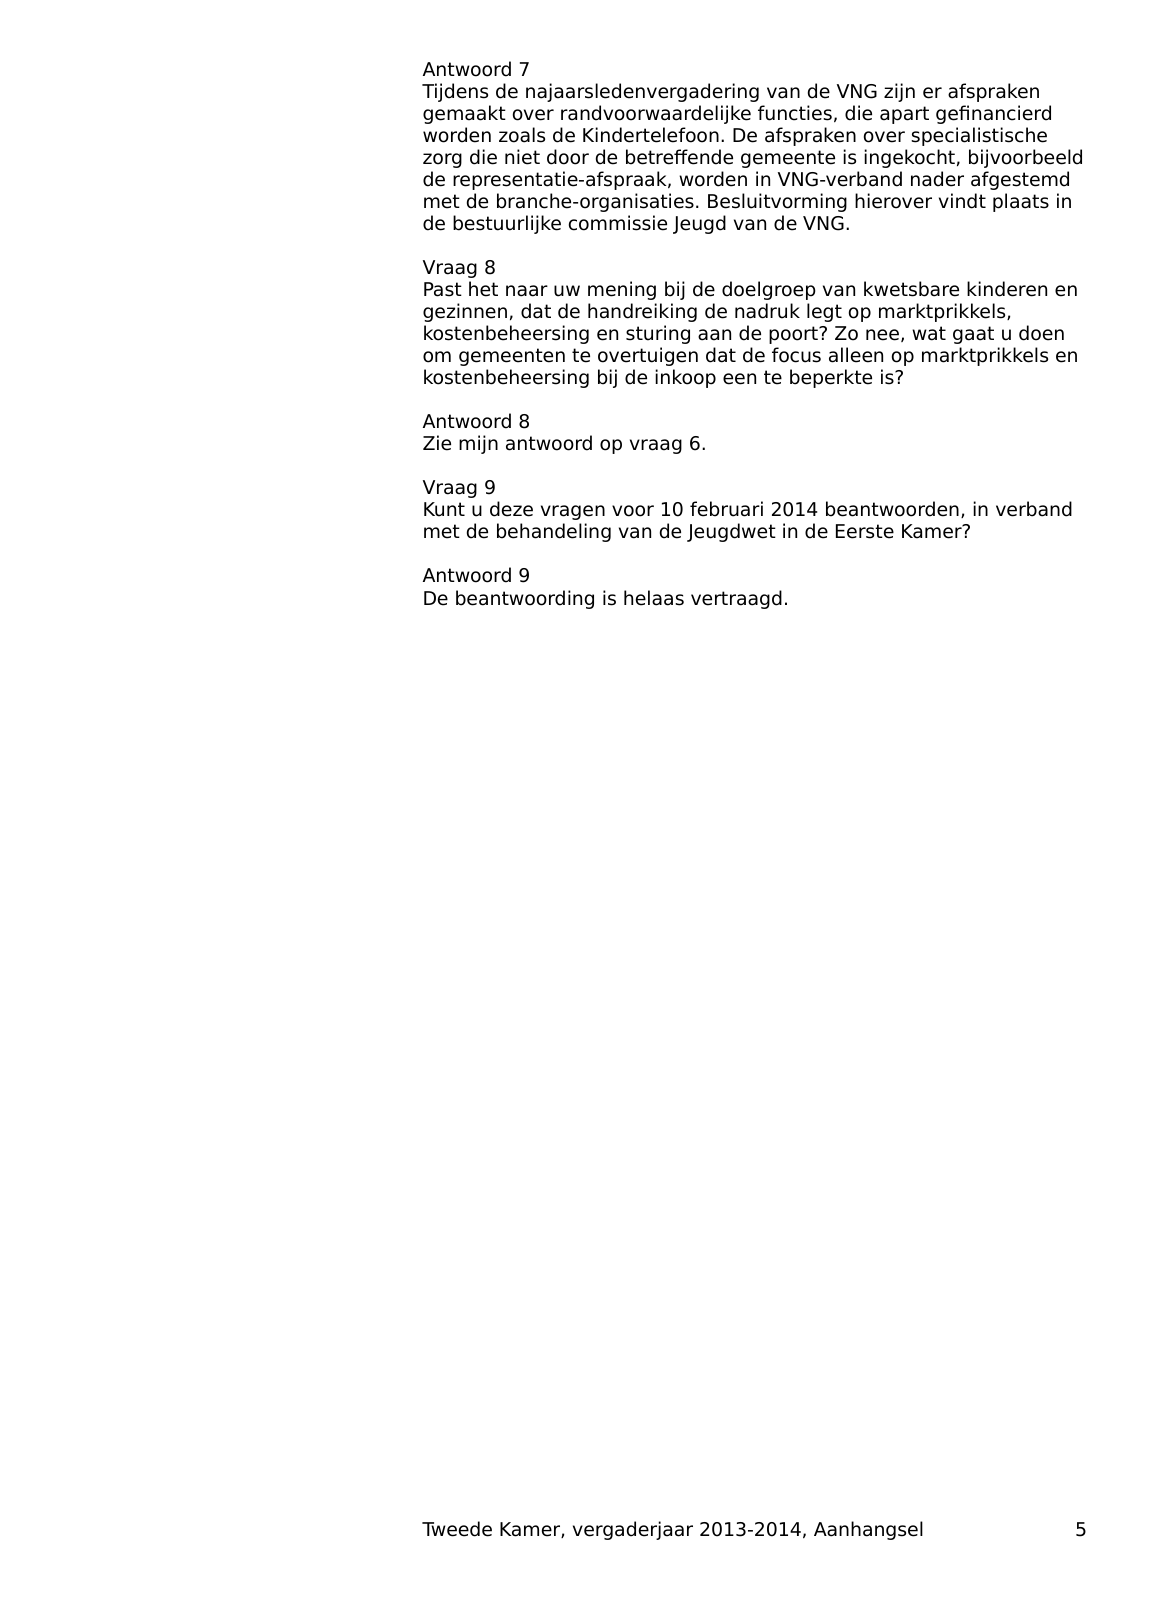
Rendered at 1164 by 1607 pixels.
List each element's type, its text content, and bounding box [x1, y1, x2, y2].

text Antwoord 7 [422, 59, 1087, 81]
text Antwoord 8 [422, 411, 1087, 433]
text Kunt u deze vragen voor 10 februari 2014 beantwoorden, in verband met de behandeling van de Jeugdwet in de Eerste Kamer? [422, 499, 1087, 543]
text Tijdens de najaarsledenvergadering van de VNG zijn er afspraken gemaakt over randvoorwaardelijke functies, die apart gefinancierd worden zoals de Kindertelefoon. De afspraken over specialistische zorg die niet door de betreffende gemeente is ingekocht, bijvoorbeeld de representatie-afspraak, worden in VNG-verband nader afgestemd met de branche-organisaties. Besluitvorming hierover vindt plaats in de bestuurlijke commissie Jeugd van de VNG. [422, 81, 1087, 235]
text Antwoord 9 [422, 565, 1087, 587]
text Vraag 9 [422, 477, 1087, 499]
text Past het naar uw mening bij de doelgroep van kwetsbare kinderen en gezinnen, dat de handreiking de nadruk legt op marktprikkels, kostenbeheersing en sturing aan de poort? Zo nee, wat gaat u doen om gemeenten te overtuigen dat de focus alleen op marktprikkels en kostenbeheersing bij de inkoop een te beperkte is? [422, 279, 1087, 389]
text De beantwoording is helaas vertraagd. [422, 587, 1087, 609]
text Zie mijn antwoord op vraag 6. [422, 433, 1087, 455]
text Vraag 8 [422, 257, 1087, 279]
